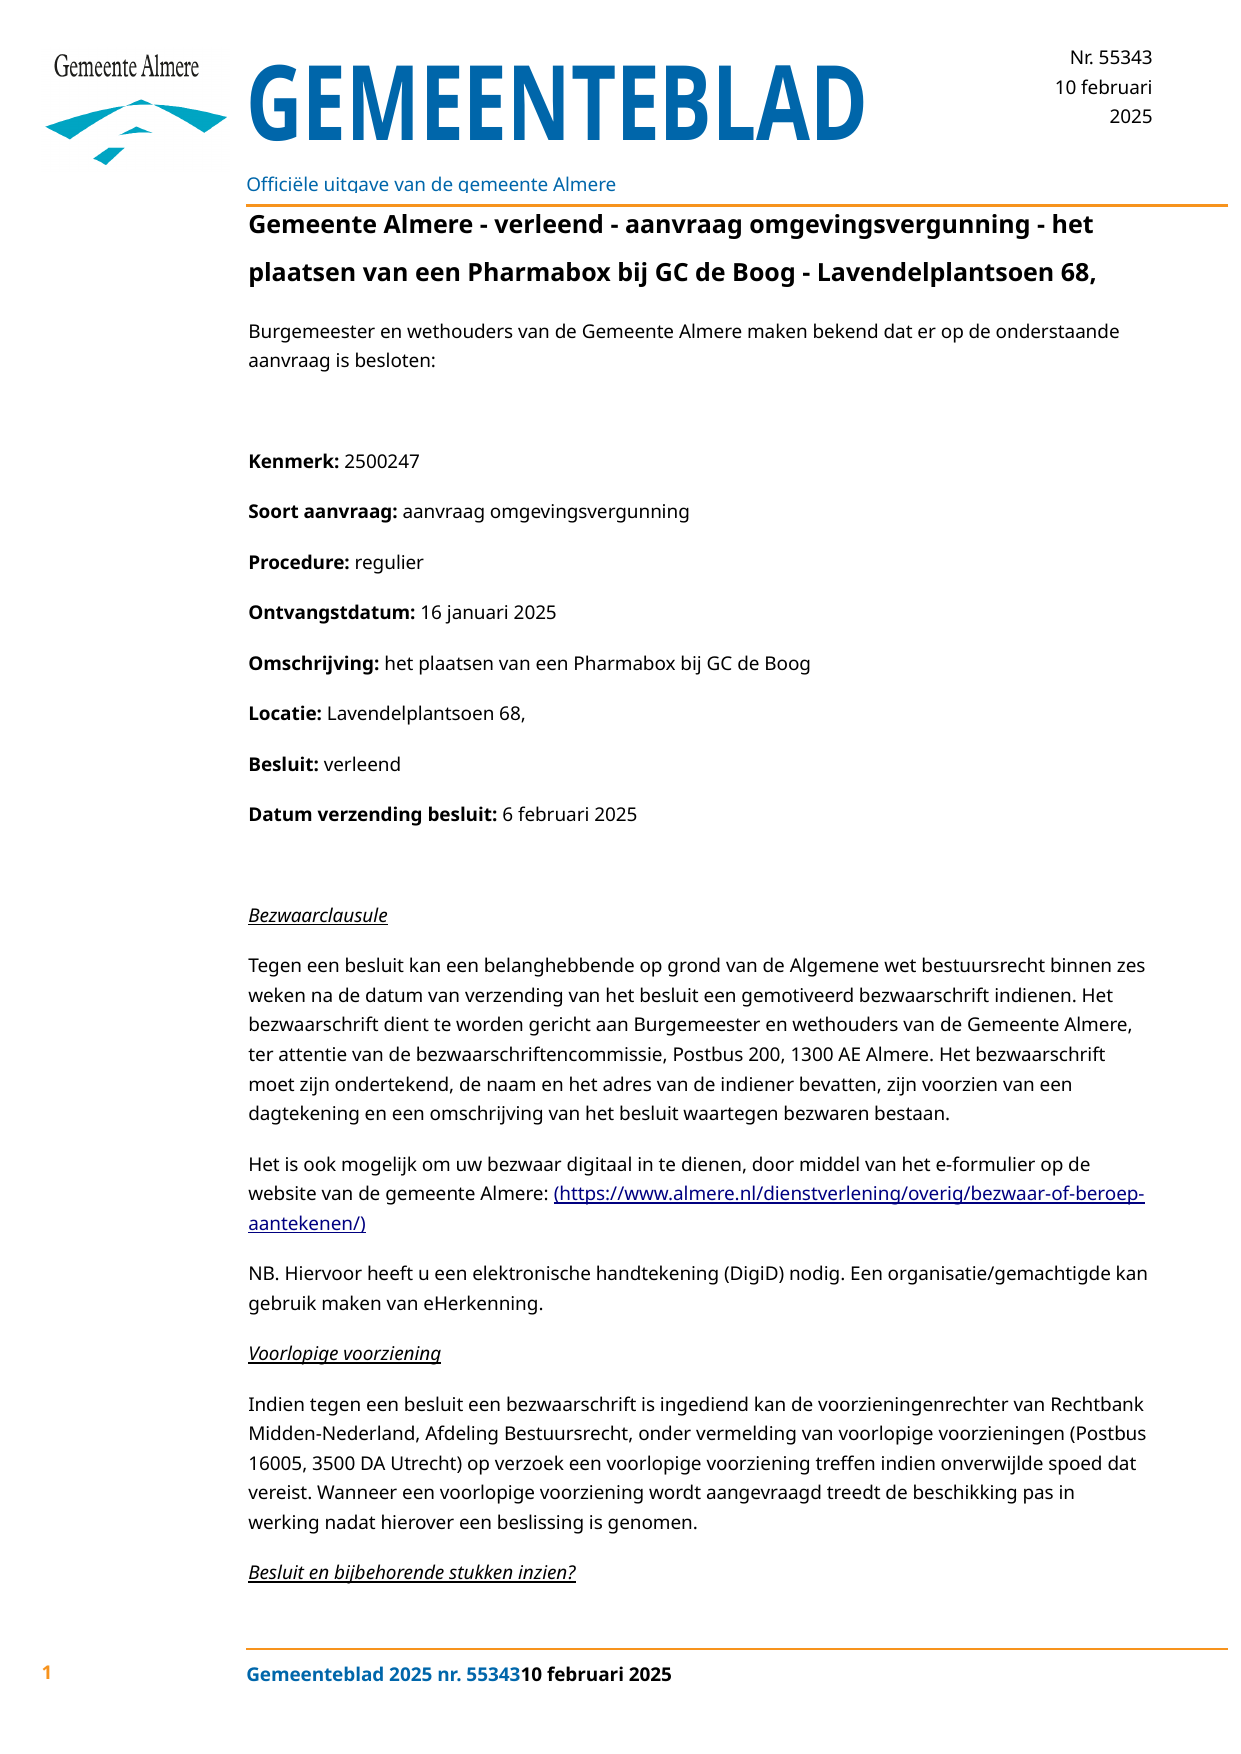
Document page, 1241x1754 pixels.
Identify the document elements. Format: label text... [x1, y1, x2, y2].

text Kenmerk: 2500247 [248, 448, 1152, 474]
text NB. Hiervoor heeft u een elektronische handtekening (DigiD) nodig. Een organisatie/gemachtigde kan gebruik maken van eHerkenning. [248, 1260, 1152, 1316]
text Voorlopige voorziening [248, 1340, 1152, 1366]
text Besluit: verleend [248, 751, 1152, 777]
text Soort aanvraag: aanvraag omgevingsvergunning [248, 499, 1152, 524]
text Tegen een besluit kan een belanghebbende op grond van de Algemene wet bestuursrecht binnen zes weken na de datum van verzending van het besluit een gemotiveerd bezwaarschrift indienen. Het bezwaarschrift dient te worden gericht aan Burgemeester en wethouders van de Gemeente Almere, ter attentie van de bezwaarschriftencommissie, Postbus 200, 1300 AE Almere. Het bezwaarschrift moet zijn ondertekend, de naam en het adres van de indiener bevatten, zijn voorzien van een dagtekening en een omschrijving van het besluit waartegen bezwaren bestaan. [248, 952, 1152, 1126]
text Burgemeester en wethouders van de Gemeente Almere maken bekend dat er op de onderstaande aanvraag is besloten: [248, 318, 1152, 373]
text Besluit en bijbehorende stukken inzien? [248, 1559, 1152, 1585]
picture [41, 47, 231, 172]
text Gemeente Almere - verleend - aanvraag omgevingsvergunning - het plaatsen van een Pharmabox bij GC de Boog - Lavendelplantsoen 68, [248, 207, 1152, 288]
text Datum verzending besluit: 6 februari 2025 [248, 801, 1152, 827]
text Indien tegen een besluit een bezwaarschrift is ingediend kan de voorzieningenrechter van Rechtbank Midden-Nederland, Afdeling Bestuursrecht, onder vermelding van voorlopige voorzieningen (Postbus 16005, 3500 DA Utrecht) op verzoek een voorlopige voorziening treffen indien onverwijlde spoed dat vereist. Wanneer een voorlopige voorziening wordt aangevraagd treedt de beschikking pas in werking nadat hierover een beslissing is genomen. [248, 1391, 1152, 1535]
text Ontvangstdatum: 16 januari 2025 [248, 599, 1152, 625]
text Omschrijving: het plaatsen van een Pharmabox bij GC de Boog [248, 650, 1152, 676]
text Bezwaarclausule [248, 902, 1152, 928]
text Het is ook mogelijk om uw bezwaar digitaal in te dienen, door middel van het e-formulier op de website van de gemeente Almere: (https://www.almere.nl/dienstverlening/overig/bezwaar-of-beroep-aantekenen/) [248, 1151, 1152, 1236]
text Procedure: regulier [248, 549, 1152, 575]
text Locatie: Lavendelplantsoen 68, [248, 700, 1152, 726]
